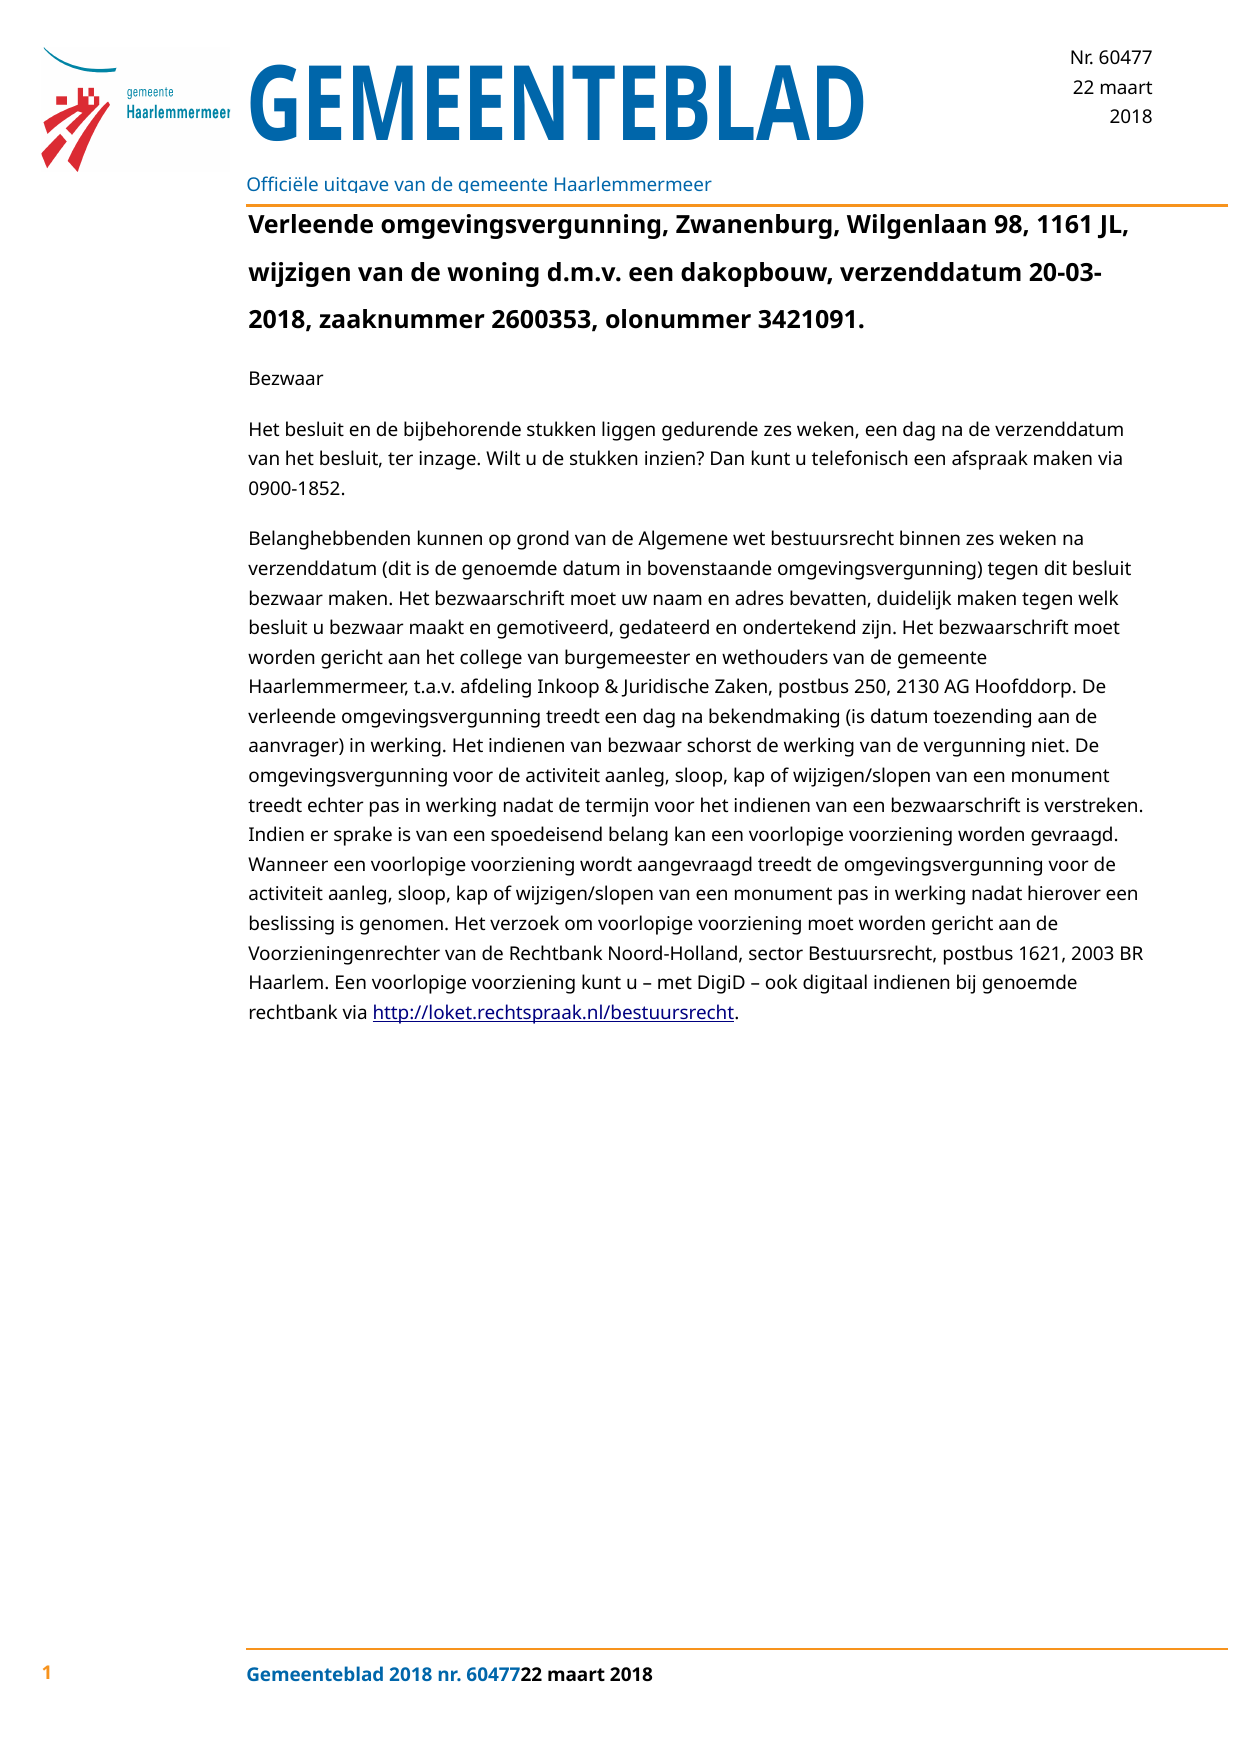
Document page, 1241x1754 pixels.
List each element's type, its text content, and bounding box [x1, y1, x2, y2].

text Bezwaar [248, 366, 1152, 391]
text Verleende omgevingsvergunning, Zwanenburg, Wilgenlaan 98, 1161 JL, wijzigen van de woning d.m.v. een dakopbouw, verzenddatum 20-03-2018, zaaknummer 2600353, olonummer 3421091. [248, 207, 1152, 336]
text Het besluit en de bijbehorende stukken liggen gedurende zes weken, een dag na de verzenddatum van het besluit, ter inzage. Wilt u de stukken inzien? Dan kunt u telefonisch een afspraak maken via 0900-1852. [248, 416, 1152, 501]
picture [41, 47, 231, 172]
text Belanghebbenden kunnen op grond van de Algemene wet bestuursrecht binnen zes weken na verzenddatum (dit is de genoemde datum in bovenstaande omgevingsvergunning) tegen dit besluit bezwaar maken. Het bezwaarschrift moet uw naam en adres bevatten, duidelijk maken tegen welk besluit u bezwaar maakt en gemotiveerd, gedateerd en ondertekend zijn. Het bezwaarschrift moet worden gericht aan het college van burgemeester en wethouders van de gemeente Haarlemmermeer, t.a.v. afdeling Inkoop & Juridische Zaken, postbus 250, 2130 AG Hoofddorp. De verleende omgevingsvergunning treedt een dag na bekendmaking (is datum toezending aan de aanvrager) in werking. Het indienen van bezwaar schorst de werking van de vergunning niet. De omgevingsvergunning voor de activiteit aanleg, sloop, kap of wijzigen/slopen van een monument treedt echter pas in werking nadat de termijn voor het indienen van een bezwaarschrift is verstreken. Indien er sprake is van een spoedeisend belang kan een voorlopige voorziening worden gevraagd. Wanneer een voorlopige voorziening wordt aangevraagd treedt de omgevingsvergunning voor de activiteit aanleg, sloop, kap of wijzigen/slopen van een monument pas in werking nadat hierover een beslissing is genomen. Het verzoek om voorlopige voorziening moet worden gericht aan de Voorzieningenrechter van de Rechtbank Noord-Holland, sector Bestuursrecht, postbus 1621, 2003 BR Haarlem. Een voorlopige voorziening kunt u – met DigiD – ook digitaal indienen bij genoemde rechtbank via http://loket.rechtspraak.nl/bestuursrecht. [248, 526, 1152, 1024]
